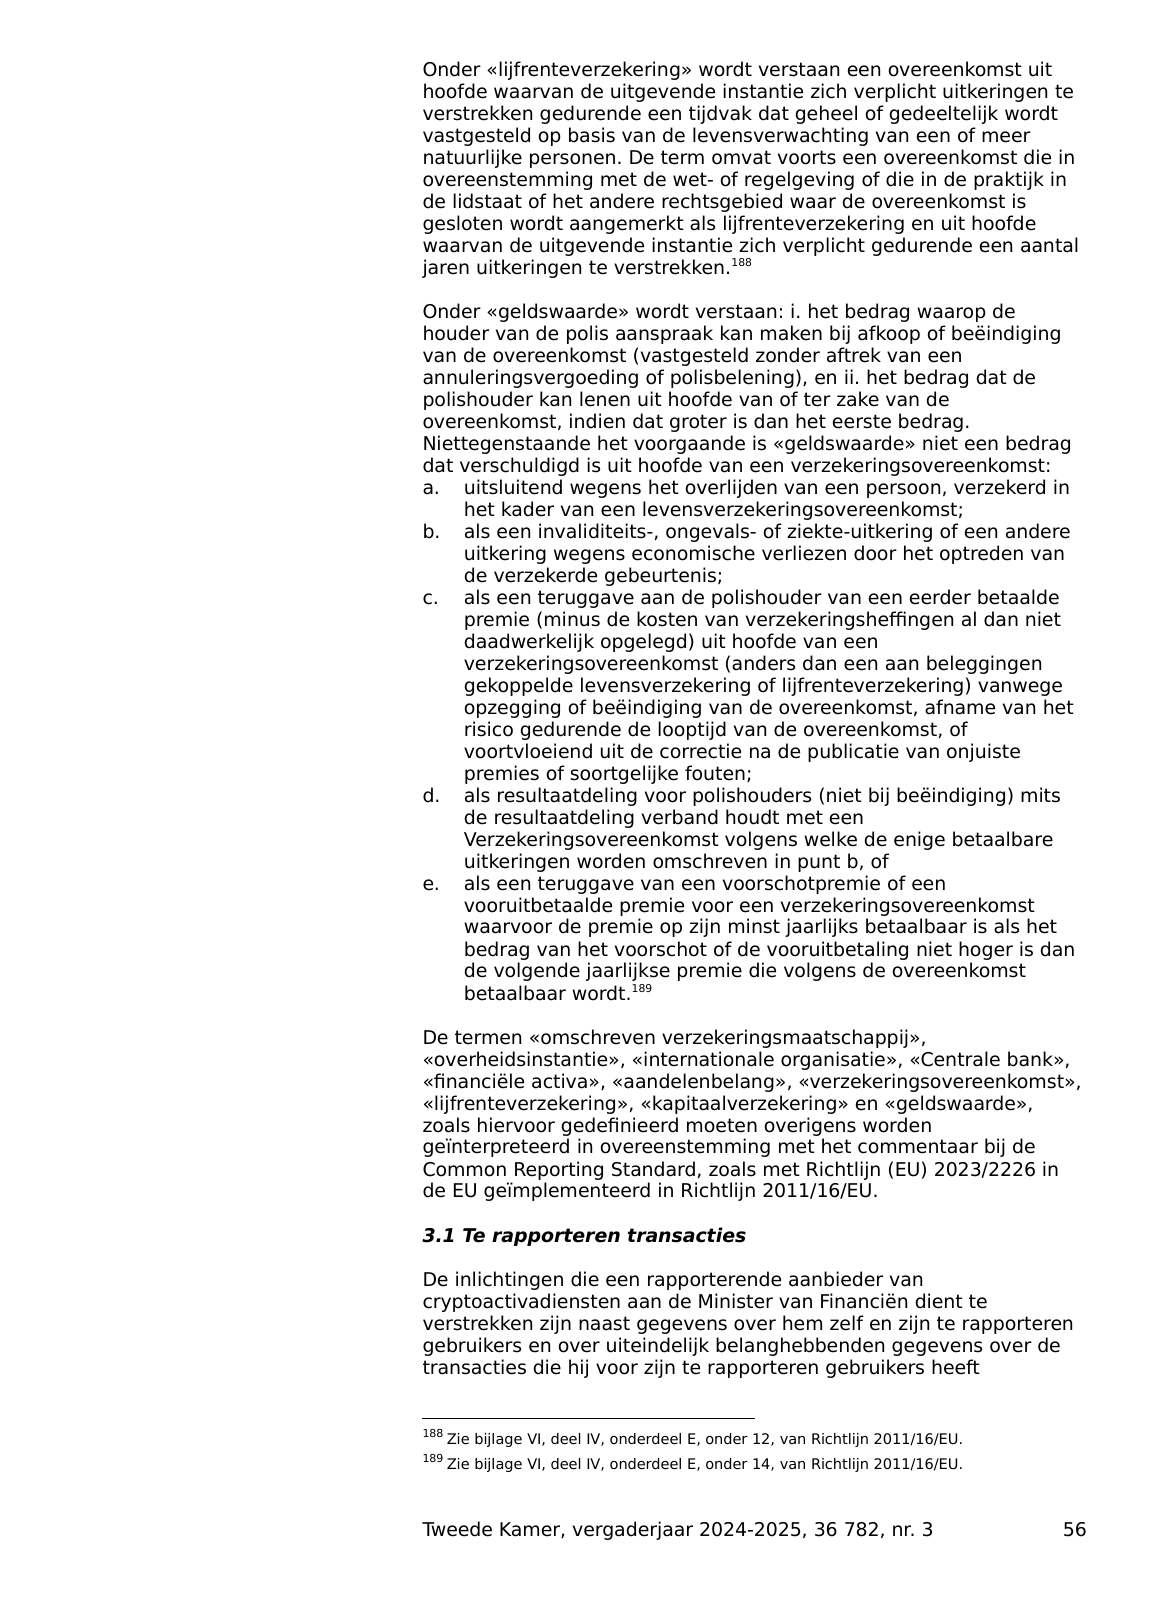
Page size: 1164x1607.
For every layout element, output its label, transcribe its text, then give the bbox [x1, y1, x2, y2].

text c. als een teruggave aan de polishouder van een eerder betaalde premie (minus de kosten van verzekeringsheffingen al dan niet daadwerkelijk opgelegd) uit hoofde van een verzekeringsovereenkomst (anders dan een aan beleggingen gekoppelde levensverzekering of lijfrenteverzekering) vanwege opzegging of beëindiging van de overeenkomst, afname van het risico gedurende de looptijd van de overeenkomst, of voortvloeiend uit de correctie na de publicatie van onjuiste premies of soortgelijke fouten; [422, 587, 1087, 784]
text Onder «geldswaarde» wordt verstaan: i. het bedrag waarop de houder van de polis aanspraak kan maken bij afkoop of beëindiging van de overeenkomst (vastgesteld zonder aftrek van een annuleringsvergoeding of polisbelening), en ii. het bedrag dat de polishouder kan lenen uit hoofde van of ter zake van de overeenkomst, indien dat groter is dan het eerste bedrag. Niettegenstaande het voorgaande is «geldswaarde» niet een bedrag dat verschuldigd is uit hoofde van een verzekeringsovereenkomst: [422, 301, 1087, 477]
text e. als een teruggave van een voorschotpremie of een vooruitbetaalde premie voor een verzekeringsovereenkomst waarvoor de premie op zijn minst jaarlijks betaalbaar is als het bedrag van het voorschot of de vooruitbetaling niet hoger is dan de volgende jaarlijkse premie die volgens de overeenkomst betaalbaar wordt. [422, 872, 1087, 1004]
text d. als resultaatdeling voor polishouders (niet bij beëindiging) mits de resultaatdeling verband houdt met een Verzekeringsovereenkomst volgens welke de enige betaalbare uitkeringen worden omschreven in punt b, of [422, 784, 1087, 872]
text Zie bijlage VI, deel IV, onderdeel E, onder 14, van Richtlijn 2011/16/EU. [422, 1452, 1087, 1474]
text a. uitsluitend wegens het overlijden van een persoon, verzekerd in het kader van een levensverzekeringsovereenkomst; [422, 477, 1087, 521]
text De termen «omschreven verzekeringsmaatschappij», «overheidsinstantie», «internationale organisatie», «Centrale bank», «financiële activa», «aandelenbelang», «verzekeringsovereenkomst», «lijfrenteverzekering», «kapitaalverzekering» en «geldswaarde», zoals hiervoor gedefinieerd moeten overigens worden geïnterpreteerd in overeenstemming met het commentaar bij de Common Reporting Standard, zoals met Richtlijn (EU) 2023/2226 in de EU geïmplementeerd in Richtlijn 2011/16/EU. [422, 1027, 1087, 1202]
text Zie bijlage VI, deel IV, onderdeel E, onder 12, van Richtlijn 2011/16/EU. [422, 1427, 1087, 1449]
text De inlichtingen die een rapporterende aanbieder van cryptoactivadiensten aan de Minister van Financiën dient te verstrekken zijn naast gegevens over hem zelf en zijn te rapporteren gebruikers en over uiteindelijk belanghebbenden gegevens over de transacties die hij voor zijn te rapporteren gebruikers heeft [422, 1269, 1087, 1379]
subtitle 3.1 Te rapporteren transacties [422, 1224, 1087, 1247]
text b. als een invaliditeits-, ongevals- of ziekte-uitkering of een andere uitkering wegens economische verliezen door het optreden van de verzekerde gebeurtenis; [422, 521, 1087, 587]
text Onder «lijfrenteverzekering» wordt verstaan een overeenkomst uit hoofde waarvan de uitgevende instantie zich verplicht uitkeringen te verstrekken gedurende een tijdvak dat geheel of gedeeltelijk wordt vastgesteld op basis van de levensverwachting van een of meer natuurlijke personen. De term omvat voorts een overeenkomst die in overeenstemming met de wet- of regelgeving of die in de praktijk in de lidstaat of het andere rechtsgebied waar de overeenkomst is gesloten wordt aangemerkt als lijfrenteverzekering en uit hoofde waarvan de uitgevende instantie zich verplicht gedurende een aantal jaren uitkeringen te verstrekken. [422, 59, 1087, 279]
